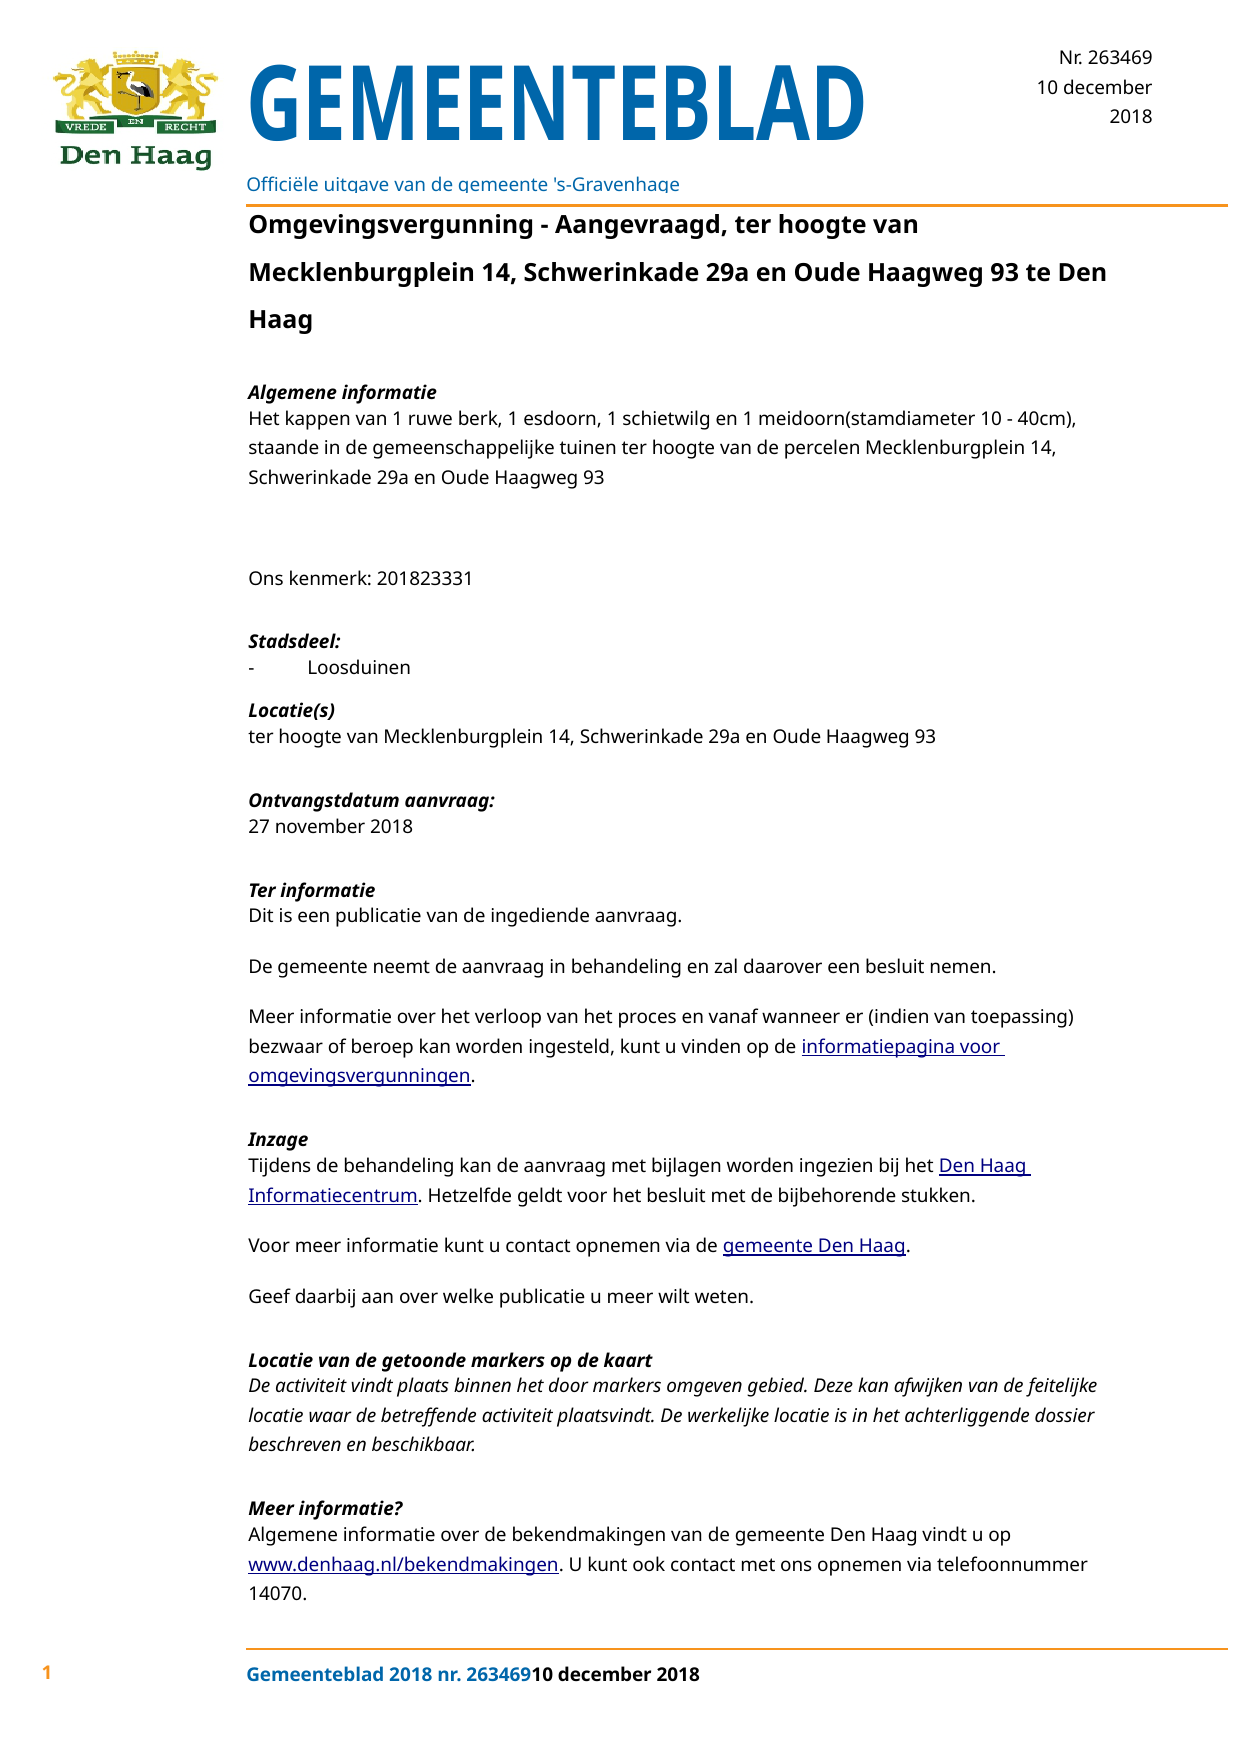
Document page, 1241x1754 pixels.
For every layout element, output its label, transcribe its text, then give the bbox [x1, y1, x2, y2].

text Geef daarbij aan over welke publicatie u meer wilt weten. [248, 1283, 1152, 1308]
text Stadsdeel: [248, 629, 1152, 654]
text Voor meer informatie kunt u contact opnemen via de gemeente Den Haag. [248, 1232, 1152, 1258]
text Algemene informatie [248, 379, 1152, 405]
list Loosduinen [248, 654, 1152, 680]
text Meer informatie? [248, 1496, 1152, 1521]
text Meer informatie over het verloop van het proces en vanaf wanneer er (indien van toepassing) bezwaar of beroep kan worden ingesteld, kunt u vinden op de informatiepagina voor omgevingsvergunningen. [248, 1003, 1152, 1088]
text De gemeente neemt de aanvraag in behandeling en zal daarover een besluit nemen. [248, 953, 1152, 979]
picture [41, 47, 231, 172]
text Algemene informatie over de bekendmakingen van de gemeente Den Haag vindt u op www.denhaag.nl/bekendmakingen. U kunt ook contact met ons opnemen via telefoonnummer 14070. [248, 1521, 1152, 1606]
text Inzage [248, 1127, 1152, 1152]
text Ontvangstdatum aanvraag: [248, 787, 1152, 813]
text De activiteit vindt plaats binnen het door markers omgeven gebied. Deze kan afwijken van de feitelijke locatie waar de betreffende activiteit plaatsvindt. De werkelijke locatie is in het achterliggende dossier beschreven en beschikbaar. [248, 1372, 1152, 1457]
text Ons kenmerk: 201823331 [248, 565, 1152, 591]
text 27 november 2018 [248, 813, 1152, 839]
text Het kappen van 1 ruwe berk, 1 esdoorn, 1 schietwilg en 1 meidoorn(stamdiameter 10 - 40cm), staande in de gemeenschappelijke tuinen ter hoogte van de percelen Mecklenburgplein 14, Schwerinkade 29a en Oude Haagweg 93 [248, 405, 1152, 490]
text Dit is een publicatie van de ingediende aanvraag. [248, 903, 1152, 928]
text Omgevingsvergunning - Aangevraagd, ter hoogte van Mecklenburgplein 14, Schwerinkade 29a en Oude Haagweg 93 te Den Haag [248, 207, 1152, 336]
text Locatie van de getoonde markers op de kaart [248, 1347, 1152, 1372]
text ter hoogte van Mecklenburgplein 14, Schwerinkade 29a en Oude Haagweg 93 [248, 723, 1152, 749]
text Locatie(s) [248, 698, 1152, 723]
text Ter informatie [248, 877, 1152, 903]
text Tijdens de behandeling kan de aanvraag met bijlagen worden ingezien bij het Den Haag Informatiecentrum. Hetzelfde geldt voor het besluit met de bijbehorende stukken. [248, 1152, 1152, 1208]
